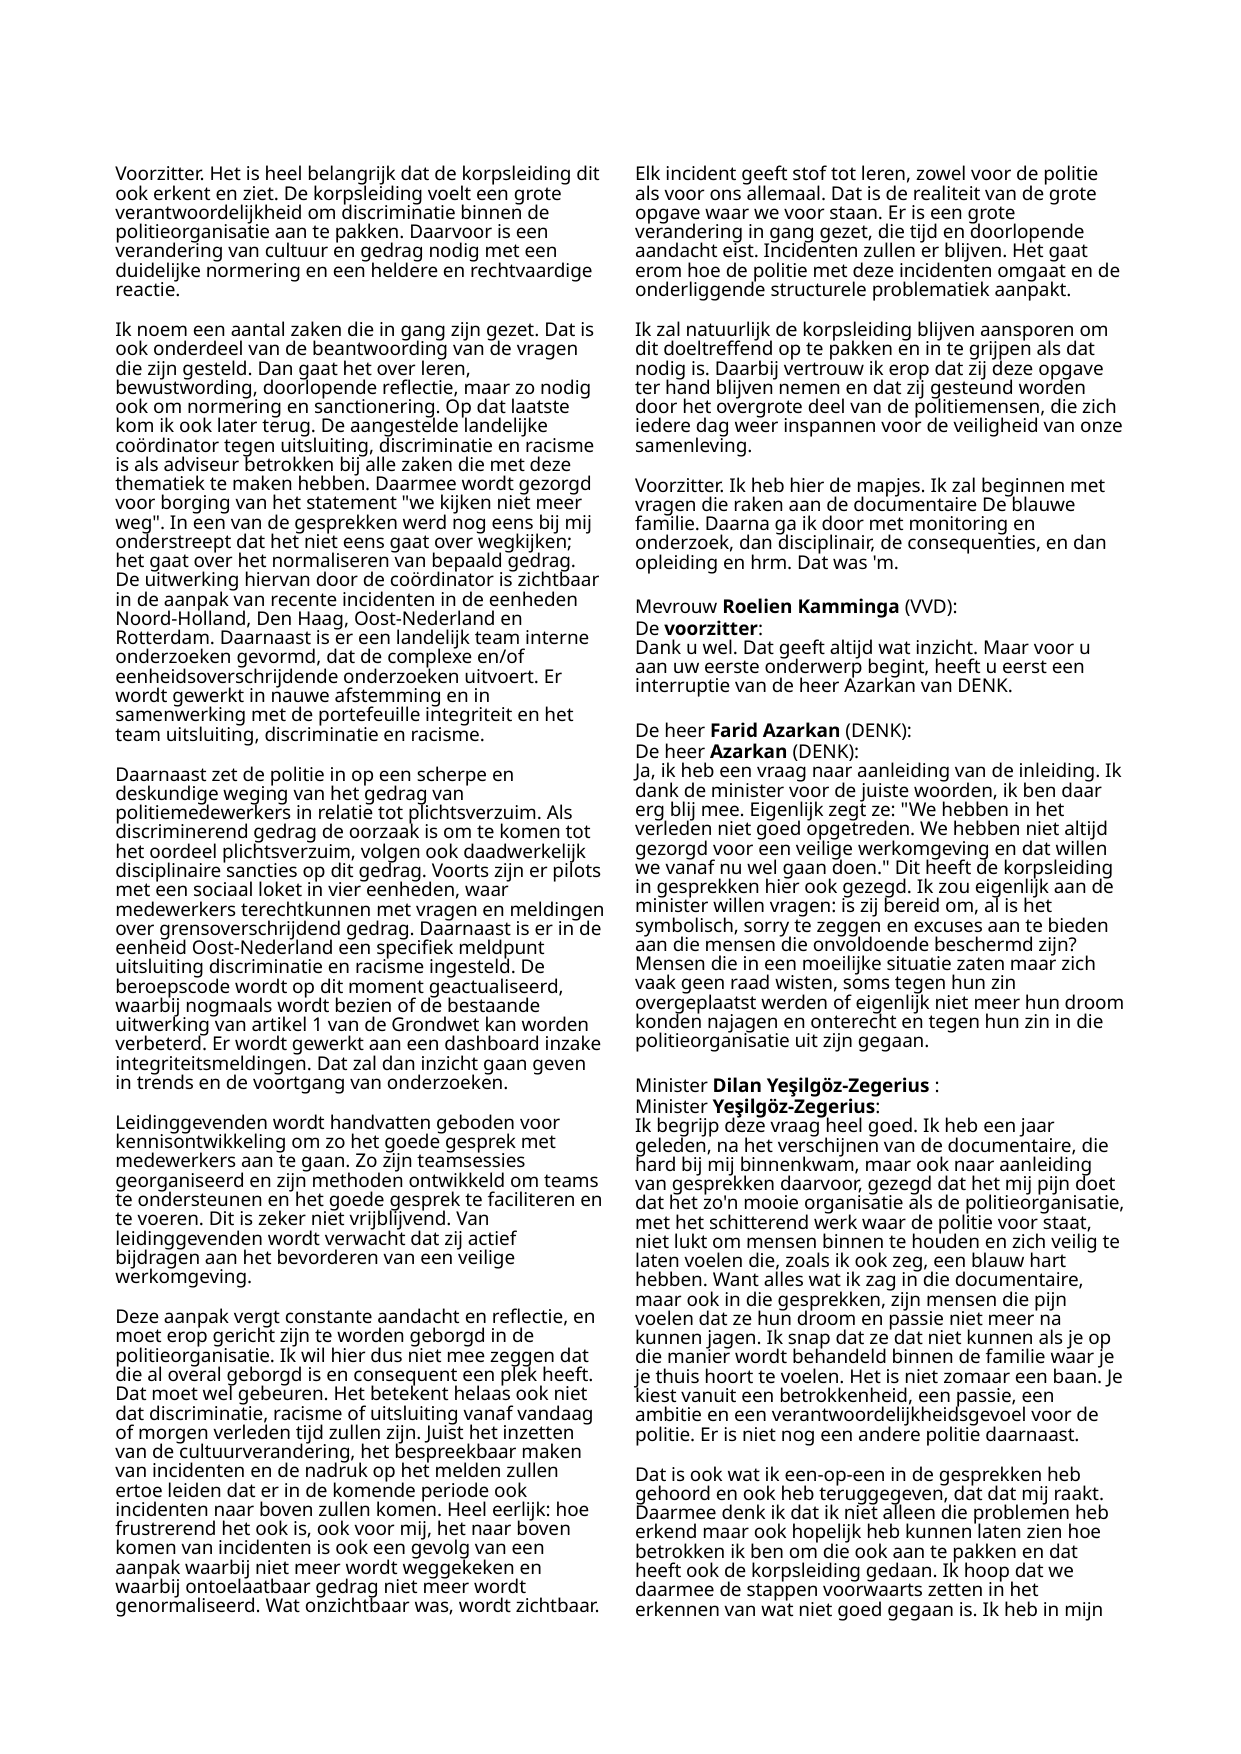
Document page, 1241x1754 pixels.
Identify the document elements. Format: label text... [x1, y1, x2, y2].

text Dank u wel. Dat geeft altijd wat inzicht. Maar voor u aan uw eerste onderwerp begint, heeft u eerst een interruptie van de heer Azarkan van DENK. [635, 639, 1125, 697]
text Voorzitter. Het is heel belangrijk dat de korpsleiding dit ook erkent en ziet. De korpsleiding voelt een grote verantwoordelijkheid om discriminatie binnen de politieorganisatie aan te pakken. Daarvoor is een verandering van cultuur en gedrag nodig met een duidelijke normering en een heldere en rechtvaardige reactie. [115, 165, 605, 300]
text Ja, ik heb een vraag naar aanleiding van de inleiding. Ik dank de minister voor de juiste woorden, ik ben daar erg blij mee. Eigenlijk zegt ze: "We hebben in het verleden niet goed opgetreden. We hebben niet altijd gezorgd voor een veilige werkomgeving en dat willen we vanaf nu wel gaan doen." Dit heeft de korpsleiding in gesprekken hier ook gezegd. Ik zou eigenlijk aan de minister willen vragen: is zij bereid om, al is het symbolisch, sorry te zeggen en excuses aan te bieden aan die mensen die onvoldoende beschermd zijn? Mensen die in een moeilijke situatie zaten maar zich vaak geen raad wisten, soms tegen hun zin overgeplaatst werden of eigenlijk niet meer hun droom konden najagen en onterecht en tegen hun zin in die politieorganisatie uit zijn gegaan. [635, 762, 1125, 1051]
text Dat is ook wat ik een-op-een in de gesprekken heb gehoord en ook heb teruggegeven, dat dat mij raakt. Daarmee denk ik dat ik niet alleen die problemen heb erkend maar ook hopelijk heb kunnen laten zien hoe betrokken ik ben om die ook aan te pakken en dat heeft ook de korpsleiding gedaan. Ik hoop dat we daarmee de stappen voorwaarts zetten in het erkennen van wat niet goed gegaan is. Ik heb in mijn [635, 1466, 1125, 1620]
text Daarnaast zet de politie in op een scherpe en deskundige weging van het gedrag van politiemedewerkers in relatie tot plichtsverzuim. Als discriminerend gedrag de oorzaak is om te komen tot het oordeel plichtsverzuim, volgen ook daadwerkelijk disciplinaire sancties op dit gedrag. Voorts zijn er pilots met een sociaal loket in vier eenheden, waar medewerkers terechtkunnen met vragen en meldingen over grensoverschrijdend gedrag. Daarnaast is er in de eenheid Oost-Nederland een specifiek meldpunt uitsluiting discriminatie en racisme ingesteld. De beroepscode wordt op dit moment geactualiseerd, waarbij nogmaals wordt bezien of de bestaande uitwerking van artikel 1 van de Grondwet kan worden verbeterd. Er wordt gewerkt aan een dashboard inzake integriteitsmeldingen. Dat zal dan inzicht gaan geven in trends en de voortgang van onderzoeken. [115, 766, 605, 1093]
text Ik noem een aantal zaken die in gang zijn gezet. Dat is ook onderdeel van de beantwoording van de vragen die zijn gesteld. Dan gaat het over leren, bewustwording, doorlopende reflectie, maar zo nodig ook om normering en sanctionering. Op dat laatste kom ik ook later terug. De aangestelde landelijke coördinator tegen uitsluiting, discriminatie en racisme is als adviseur betrokken bij alle zaken die met deze thematiek te maken hebben. Daarmee wordt gezorgd voor borging van het statement "we kijken niet meer weg". In een van de gesprekken werd nog eens bij mij onderstreept dat het niet eens gaat over wegkijken; het gaat over het normaliseren van bepaald gedrag. De uitwerking hiervan door de coördinator is zichtbaar in de aanpak van recente incidenten in de eenheden Noord-Holland, Den Haag, Oost-Nederland en Rotterdam. Daarnaast is er een landelijk team interne onderzoeken gevormd, dat de complexe en/of eenheidsoverschrijdende onderzoeken uitvoert. Er wordt gewerkt in nauwe afstemming en in samenwerking met de portefeuille integriteit en het team uitsluiting, discriminatie en racisme. [115, 321, 605, 745]
text Minister Dilan Yeşilgöz-Zegerius : [635, 1072, 1125, 1098]
text Leidinggevenden wordt handvatten geboden voor kennisontwikkeling om zo het goede gesprek met medewerkers aan te gaan. Zo zijn teamsessies georganiseerd en zijn methoden ontwikkeld om teams te ondersteunen en het goede gesprek te faciliteren en te voeren. Dit is zeker niet vrijblijvend. Van leidinggevenden wordt verwacht dat zij actief bijdragen aan het bevorderen van een veilige werkomgeving. [115, 1114, 605, 1287]
text Deze aanpak vergt constante aandacht en reflectie, en moet erop gericht zijn te worden geborgd in de politieorganisatie. Ik wil hier dus niet mee zeggen dat die al overal geborgd is en consequent een plek heeft. Dat moet wel gebeuren. Het betekent helaas ook niet dat discriminatie, racisme of uitsluiting vanaf vandaag of morgen verleden tijd zullen zijn. Juist het inzetten van de cultuurverandering, het bespreekbaar maken van incidenten en de nadruk op het melden zullen ertoe leiden dat er in de komende periode ook incidenten naar boven zullen komen. Heel eerlijk: hoe frustrerend het ook is, ook voor mij, het naar boven komen van incidenten is ook een gevolg van een aanpak waarbij niet meer wordt weggekeken en waarbij ontoelaatbaar gedrag niet meer wordt genormaliseerd. Wat onzichtbaar was, wordt zichtbaar. [115, 1308, 605, 1616]
text De voorzitter: [635, 619, 1125, 639]
text Ik zal natuurlijk de korpsleiding blijven aansporen om dit doeltreffend op te pakken en in te grijpen als dat nodig is. Daarbij vertrouw ik erop dat zij deze opgave ter hand blijven nemen en dat zij gesteund worden door het overgrote deel van de politiemensen, die zich iedere dag weer inspannen voor de veiligheid van onze samenleving. [635, 321, 1125, 456]
text Minister Yeşilgöz-Zegerius: [635, 1098, 1125, 1117]
text Mevrouw Roelien Kamminga (VVD): [635, 594, 1125, 619]
text Ik begrijp deze vraag heel goed. Ik heb een jaar geleden, na het verschijnen van de documentaire, die hard bij mij binnenkwam, maar ook naar aanleiding van gesprekken daarvoor, gezegd dat het mij pijn doet dat het zo'n mooie organisatie als de politieorganisatie, met het schitterend werk waar de politie voor staat, niet lukt om mensen binnen te houden en zich veilig te laten voelen die, zoals ik ook zeg, een blauw hart hebben. Want alles wat ik zag in die documentaire, maar ook in die gesprekken, zijn mensen die pijn voelen dat ze hun droom en passie niet meer na kunnen jagen. Ik snap dat ze dat niet kunnen als je op die manier wordt behandeld binnen de familie waar je je thuis hoort te voelen. Het is niet zomaar een baan. Je kiest vanuit een betrokkenheid, een passie, een ambitie en een verantwoordelijkheidsgevoel voor de politie. Er is niet nog een andere politie daarnaast. [635, 1117, 1125, 1445]
text Elk incident geeft stof tot leren, zowel voor de politie als voor ons allemaal. Dat is de realiteit van de grote opgave waar we voor staan. Er is een grote verandering in gang gezet, die tijd en doorlopende aandacht eist. Incidenten zullen er blijven. Het gaat erom hoe de politie met deze incidenten omgaat en de onderliggende structurele problematiek aanpakt. [635, 165, 1125, 300]
text Voorzitter. Ik heb hier de mapjes. Ik zal beginnen met vragen die raken aan de documentaire De blauwe familie. Daarna ga ik door met monitoring en onderzoek, dan disciplinair, de consequenties, en dan opleiding en hrm. Dat was 'm. [635, 477, 1125, 573]
text De heer Farid Azarkan (DENK): [635, 717, 1125, 743]
text De heer Azarkan (DENK): [635, 743, 1125, 762]
